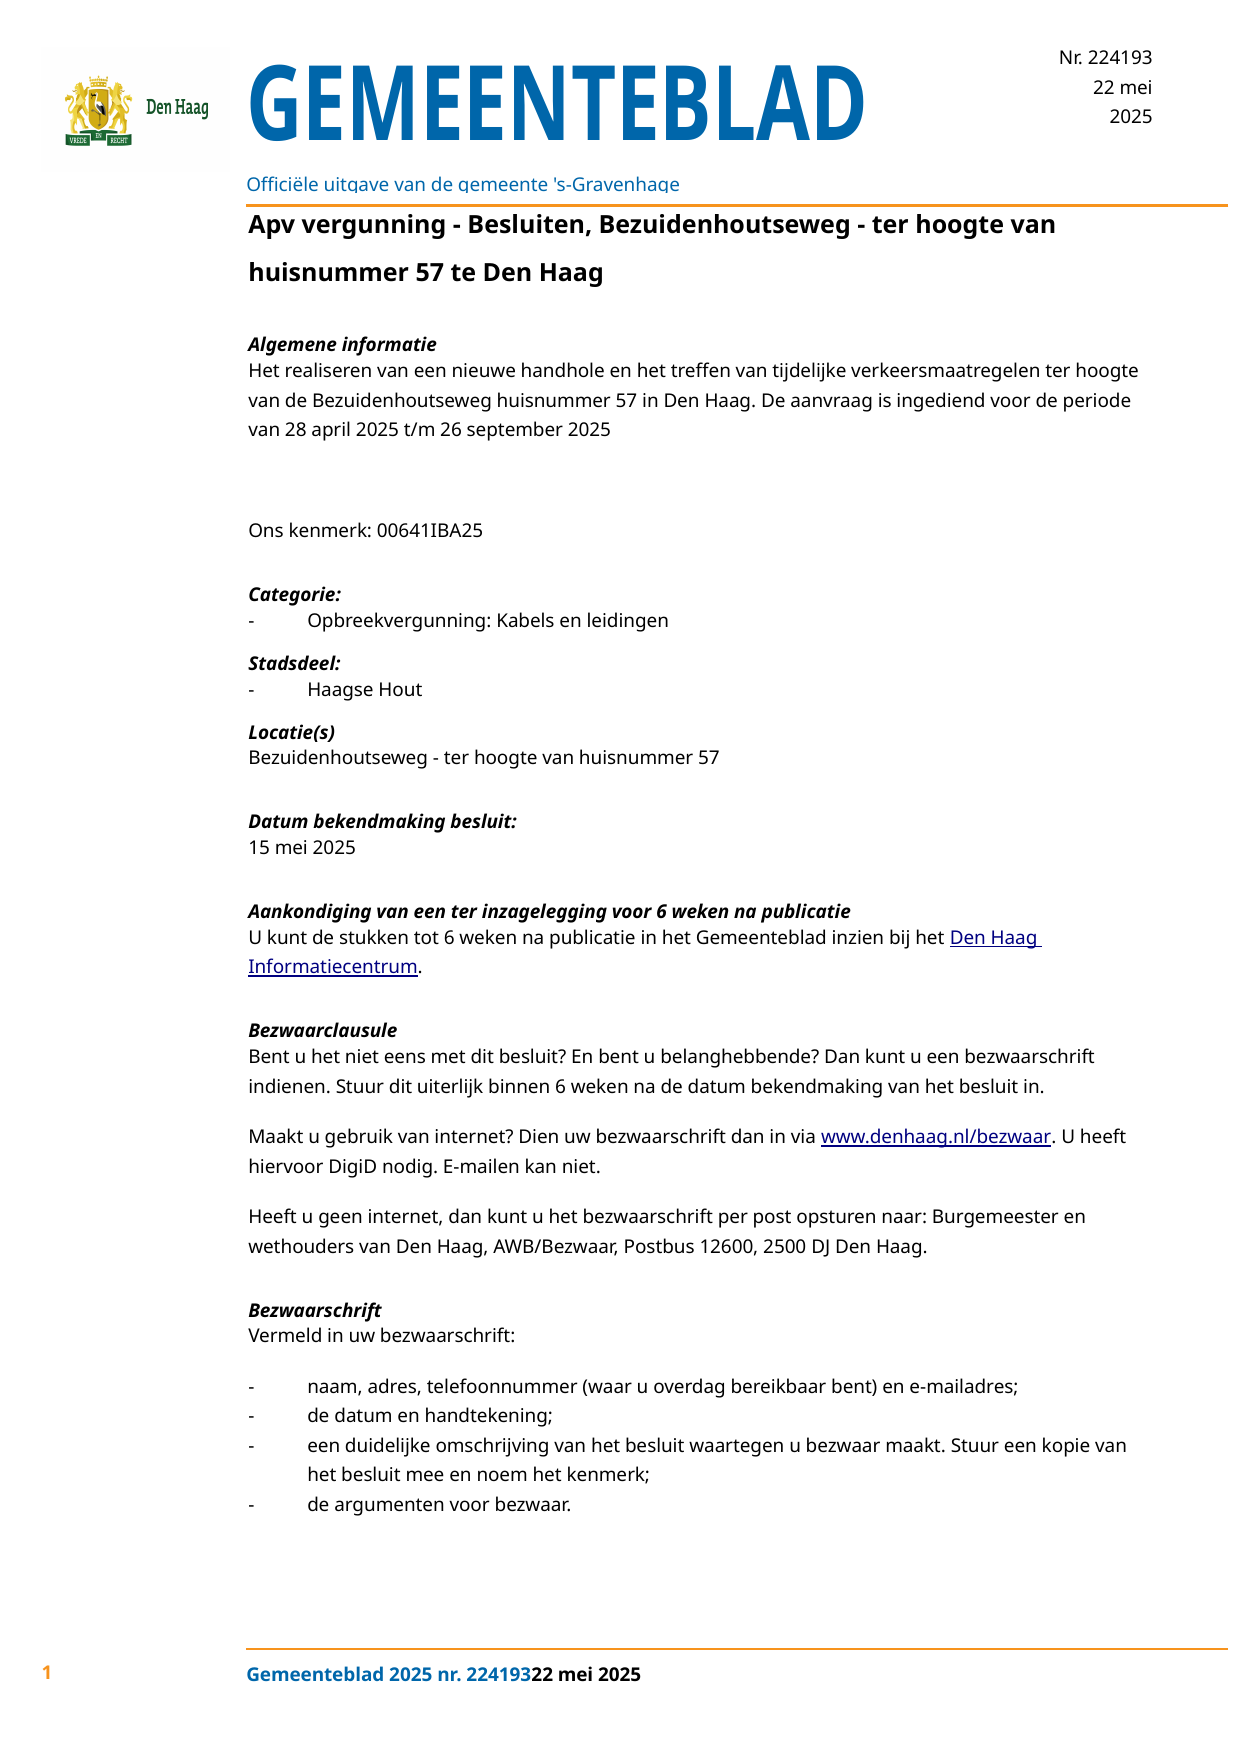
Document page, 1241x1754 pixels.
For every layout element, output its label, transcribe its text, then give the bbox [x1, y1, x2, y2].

list de argumenten voor bezwaar. [248, 1491, 1152, 1517]
text Heeft u geen internet, dan kunt u het bezwaarschrift per post opsturen naar: Burgemeester en wethouders van Den Haag, AWB/Bezwaar, Postbus 12600, 2500 DJ Den Haag. [248, 1203, 1152, 1258]
text Ons kenmerk: 00641IBA25 [248, 517, 1152, 543]
list de datum en handtekening; [248, 1402, 1152, 1428]
text Het realiseren van een nieuwe handhole en het treffen van tijdelijke verkeersmaatregelen ter hoogte van de Bezuidenhoutseweg huisnummer 57 in Den Haag. De aanvraag is ingediend voor de periode van 28 april 2025 t/m 26 september 2025 [248, 357, 1152, 442]
picture [41, 47, 231, 172]
text Vermeld in uw bezwaarschrift: [248, 1322, 1152, 1348]
list naam, adres, telefoonnummer (waar u overdag bereikbaar bent) en e-mailadres; [248, 1373, 1152, 1399]
text U kunt de stukken tot 6 weken na publicatie in het Gemeenteblad inzien bij het Den Haag Informatiecentrum. [248, 924, 1152, 979]
text Bezwaarclausule [248, 1017, 1152, 1043]
list Haagse Hout [248, 676, 1152, 701]
text Datum bekendmaking besluit: [248, 808, 1152, 834]
text Aankondiging van een ter inzagelegging voor 6 weken na publicatie [248, 898, 1152, 924]
text Bezuidenhoutseweg - ter hoogte van huisnummer 57 [248, 744, 1152, 770]
text Maakt u gebruik van internet? Dien uw bezwaarschrift dan in via www.denhaag.nl/bezwaar. U heeft hiervoor DigiD nodig. E-mailen kan niet. [248, 1123, 1152, 1178]
text Algemene informatie [248, 331, 1152, 357]
text Bent u het niet eens met dit besluit? En bent u belanghebbende? Dan kunt u een bezwaarschrift indienen. Stuur dit uiterlijk binnen 6 weken na de datum bekendmaking van het besluit in. [248, 1043, 1152, 1098]
text Locatie(s) [248, 719, 1152, 744]
text Stadsdeel: [248, 650, 1152, 676]
text Apv vergunning - Besluiten, Bezuidenhoutseweg - ter hoogte van huisnummer 57 te Den Haag [248, 207, 1152, 288]
text Categorie: [248, 581, 1152, 607]
list een duidelijke omschrijving van het besluit waartegen u bezwaar maakt. Stuur een kopie van het besluit mee en noem het kenmerk; [248, 1432, 1152, 1487]
text Bezwaarschrift [248, 1297, 1152, 1322]
text 15 mei 2025 [248, 834, 1152, 860]
list Opbreekvergunning: Kabels en leidingen [248, 607, 1152, 633]
